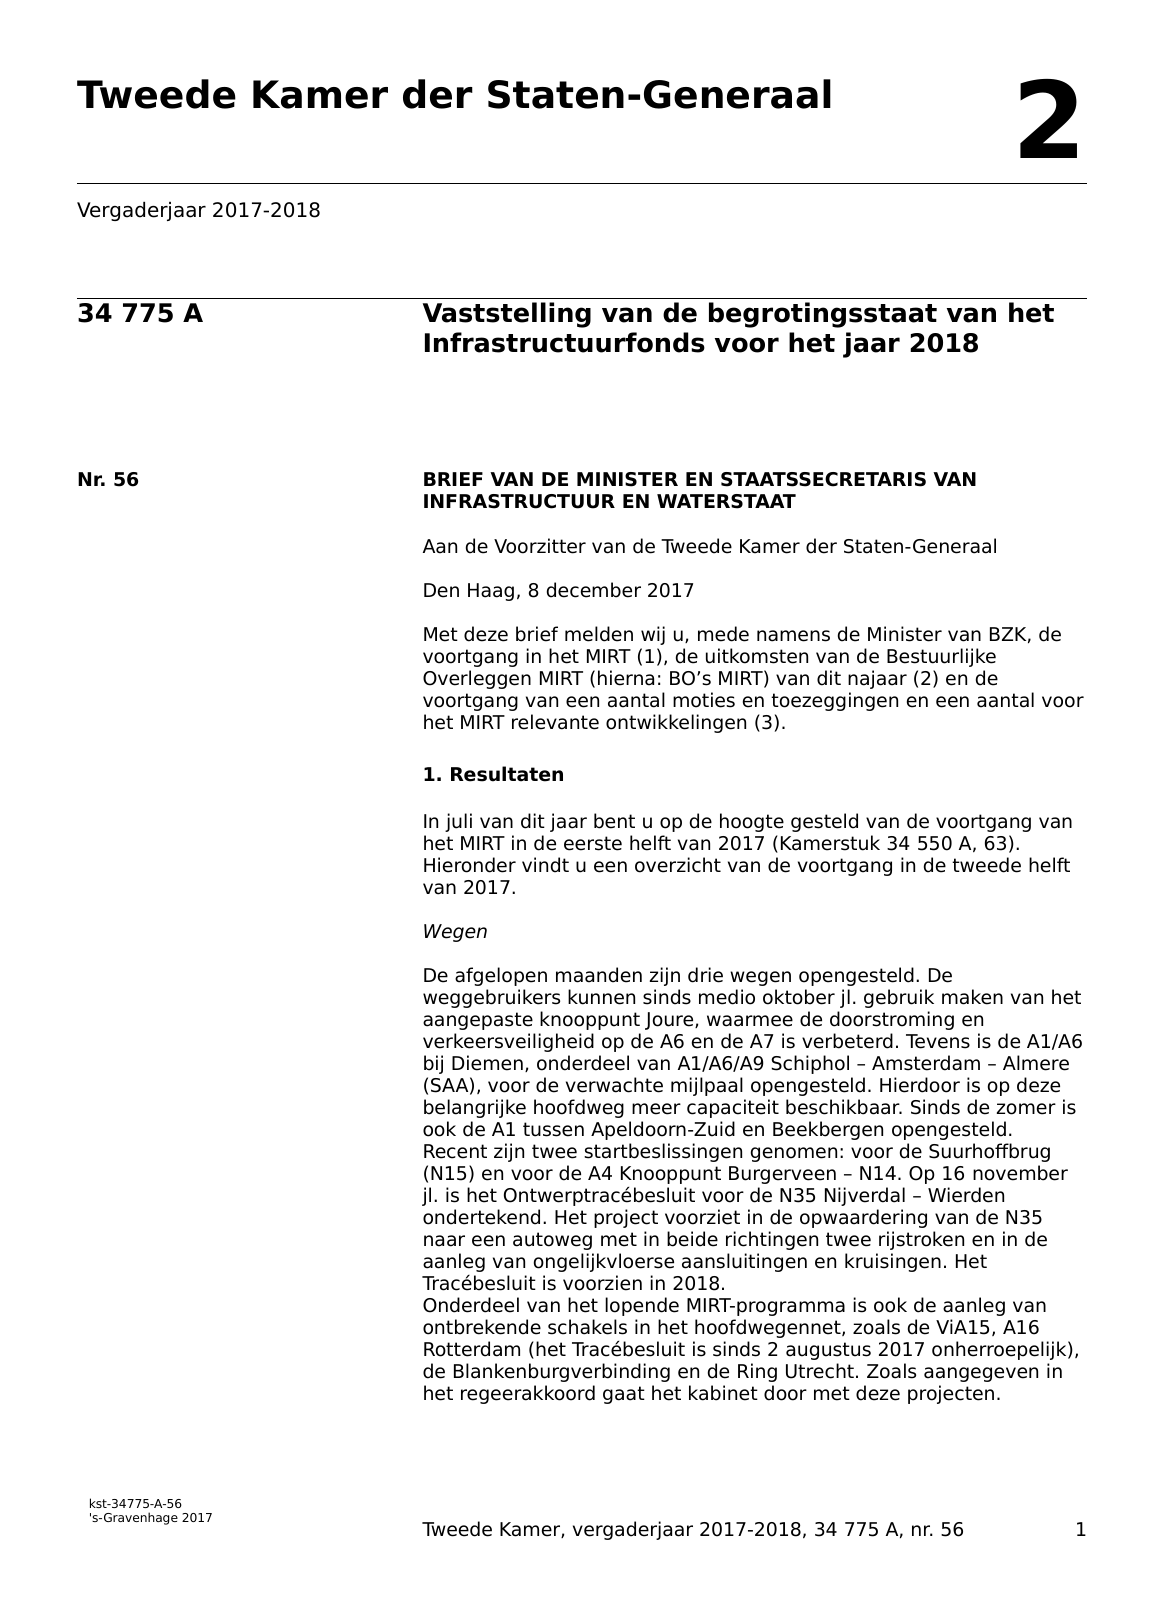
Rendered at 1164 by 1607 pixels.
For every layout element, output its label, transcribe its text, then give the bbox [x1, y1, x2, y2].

text De afgelopen maanden zijn drie wegen opengesteld. De weggebruikers kunnen sinds medio oktober jl. gebruik maken van het aangepaste knooppunt Joure, waarmee de doorstroming en verkeersveiligheid op de A6 en de A7 is verbeterd. Tevens is de A1/A6 bij Diemen, onderdeel van A1/A6/A9 Schiphol – Amsterdam – Almere (SAA), voor de verwachte mijlpaal opengesteld. Hierdoor is op deze belangrijke hoofdweg meer capaciteit beschikbaar. Sinds de zomer is ook de A1 tussen Apeldoorn-Zuid en Beekbergen opengesteld. [422, 965, 1087, 1141]
text Onderdeel van het lopende MIRT-programma is ook de aanleg van ontbrekende schakels in het hoofdwegennet, zoals de ViA15, A16 Rotterdam (het Tracébesluit is sinds 2 augustus 2017 onherroepelijk), de Blankenburgverbinding en de Ring Utrecht. Zoals aangegeven in het regeerakkoord gaat het kabinet door met deze projecten. [422, 1295, 1087, 1404]
text Recent zijn twee startbeslissingen genomen: voor de Suurhoffbrug (N15) en voor de A4 Knooppunt Burgerveen – N14. Op 16 november jl. is het Ontwerptracébesluit voor de N35 Nijverdal – Wierden ondertekend. Het project voorziet in de opwaardering van de N35 naar een autoweg met in beide richtingen twee rijstroken en in de aanleg van ongelijkvloerse aansluitingen en kruisingen. Het Tracébesluit is voorzien in 2018. [422, 1141, 1087, 1295]
table_cell Vergaderjaar 2017-2018 [77, 184, 1087, 298]
text kst-34775-A-56 [88, 1497, 323, 1511]
text Aan de Voorzitter van de Tweede Kamer der Staten-Generaal [422, 536, 1087, 557]
subtitle 34 775 A Vaststelling van de begrotingsstaat van het Infrastructuurfonds voor het jaar 2018 [77, 299, 1087, 358]
subtitle 1. Resultaten [422, 764, 1087, 786]
subtitle Wegen [422, 921, 1087, 943]
text In juli van dit jaar bent u op de hoogte gesteld van de voortgang van het MIRT in de eerste helft van 2017 (Kamerstuk 34 550 A, 63). Hieronder vindt u een overzicht van de voortgang in de tweede helft van 2017. [422, 811, 1087, 899]
text Den Haag, 8 december 2017 [422, 580, 1087, 602]
text Met deze brief melden wij u, mede namens de Minister van BZK, de voortgang in het MIRT (1), de uitkomsten van de Bestuurlijke Overleggen MIRT (hierna: BO’s MIRT) van dit najaar (2) en de voortgang van een aantal moties en toezeggingen en een aantal voor het MIRT relevante ontwikkelingen (3). [422, 624, 1087, 734]
table_header Tweede Kamer der Staten-Generaal [77, 59, 886, 183]
subtitle Nr. 56 BRIEF VAN DE MINISTER EN STAATSSECRETARIS VAN INFRASTRUCTUUR EN WATERSTAAT [77, 469, 1087, 513]
table_header 2 [886, 59, 1087, 183]
text 's-Gravenhage 2017 [88, 1511, 323, 1525]
